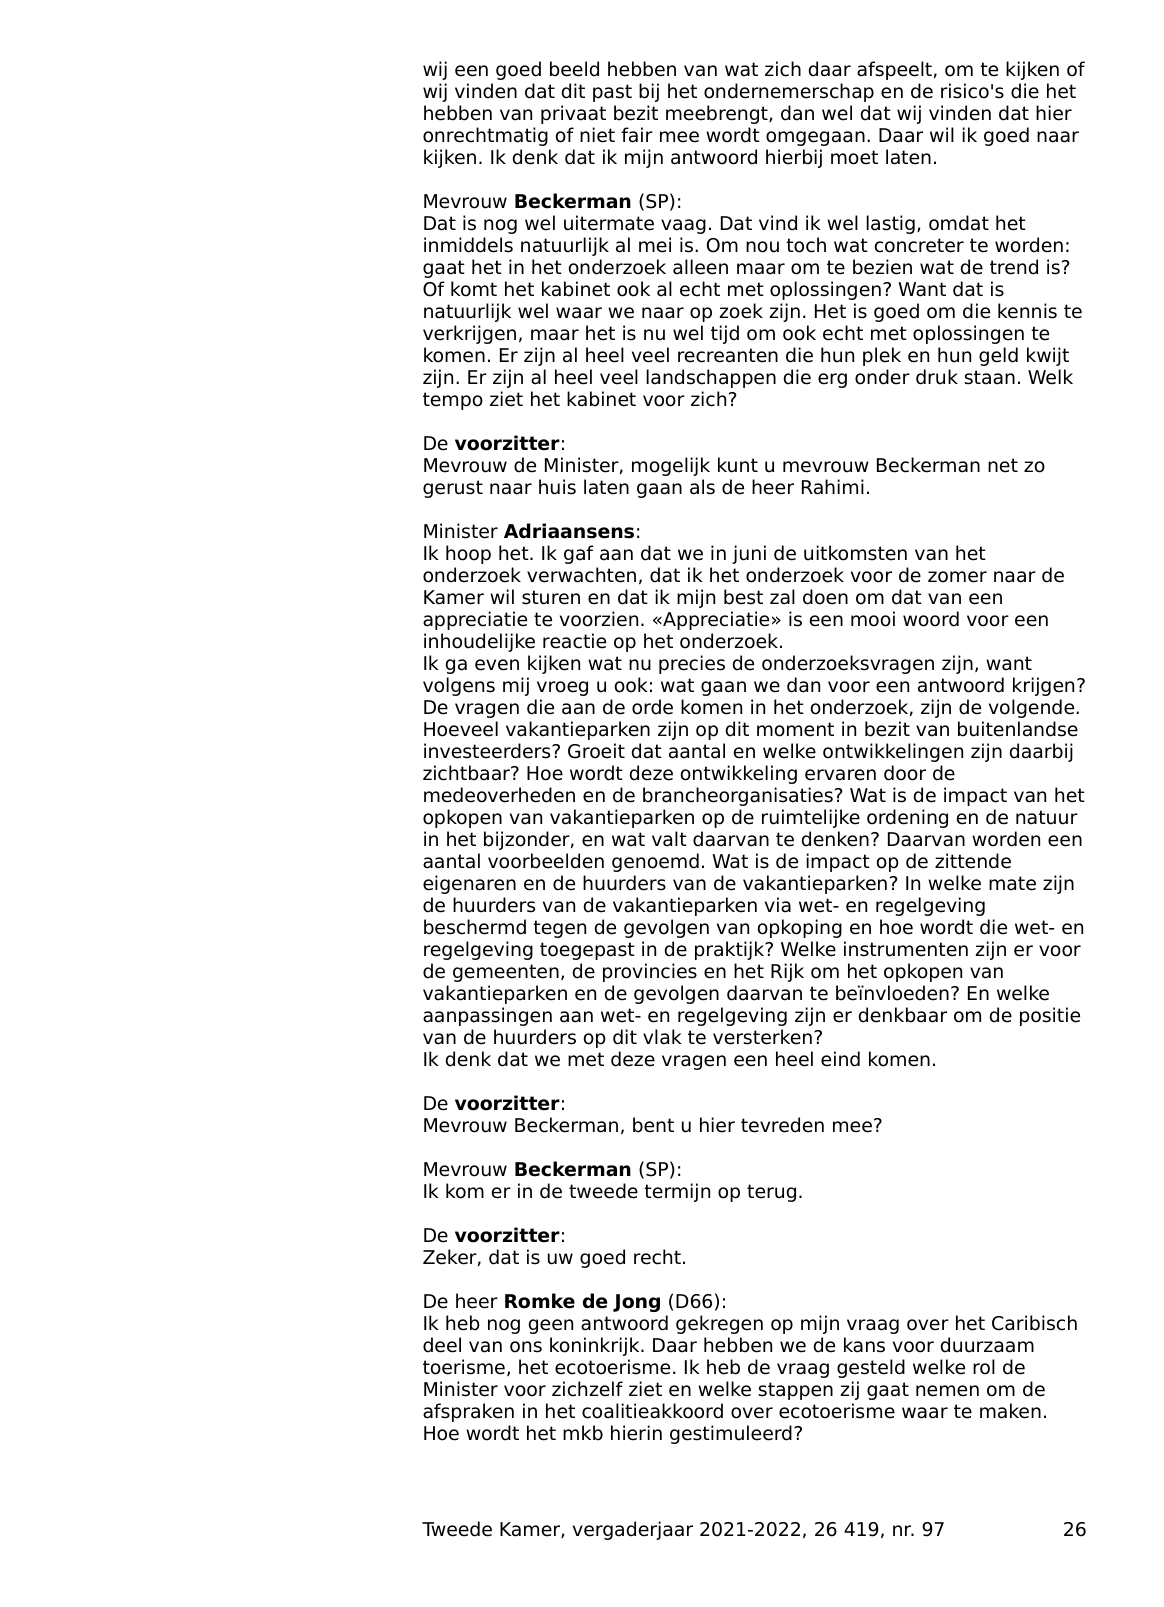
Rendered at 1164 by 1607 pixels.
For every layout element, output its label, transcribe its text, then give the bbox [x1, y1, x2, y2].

text Ik ga even kijken wat nu precies de onderzoeksvragen zijn, want volgens mij vroeg u ook: wat gaan we dan voor een antwoord krijgen? De vragen die aan de orde komen in het onderzoek, zijn de volgende. Hoeveel vakantieparken zijn op dit moment in bezit van buitenlandse investeerders? Groeit dat aantal en welke ontwikkelingen zijn daarbij zichtbaar? Hoe wordt deze ontwikkeling ervaren door de medeoverheden en de brancheorganisaties? Wat is de impact van het opkopen van vakantieparken op de ruimtelijke ordening en de natuur in het bijzonder, en wat valt daarvan te denken? Daarvan worden een aantal voorbeelden genoemd. Wat is de impact op de zittende eigenaren en de huurders van de vakantieparken? In welke mate zijn de huurders van de vakantieparken via wet- en regelgeving beschermd tegen de gevolgen van opkoping en hoe wordt die wet- en regelgeving toegepast in de praktijk? Welke instrumenten zijn er voor de gemeenten, de provincies en het Rijk om het opkopen van vakantieparken en de gevolgen daarvan te beïnvloeden? En welke aanpassingen aan wet- en regelgeving zijn er denkbaar om de positie van de huurders op dit vlak te versterken? [422, 653, 1087, 1049]
text Mevrouw Beckerman, bent u hier tevreden mee? [422, 1115, 1087, 1137]
text Mevrouw Beckerman (SP): [422, 191, 1087, 213]
text De voorzitter: [422, 1093, 1087, 1115]
text Zeker, dat is uw goed recht. [422, 1247, 1087, 1269]
text Minister Adriaansens: [422, 521, 1087, 543]
text Mevrouw Beckerman (SP): [422, 1159, 1087, 1181]
text Ik heb nog geen antwoord gekregen op mijn vraag over het Caribisch deel van ons koninkrijk. Daar hebben we de kans voor duurzaam toerisme, het ecotoerisme. Ik heb de vraag gesteld welke rol de Minister voor zichzelf ziet en welke stappen zij gaat nemen om de afspraken in het coalitieakkoord over ecotoerisme waar te maken. Hoe wordt het mkb hierin gestimuleerd? [422, 1313, 1087, 1445]
text De voorzitter: [422, 433, 1087, 455]
text Ik kom er in de tweede termijn op terug. [422, 1181, 1087, 1203]
text Ik hoop het. Ik gaf aan dat we in juni de uitkomsten van het onderzoek verwachten, dat ik het onderzoek voor de zomer naar de Kamer wil sturen en dat ik mijn best zal doen om dat van een appreciatie te voorzien. «Appreciatie» is een mooi woord voor een inhoudelijke reactie op het onderzoek. [422, 543, 1087, 653]
text wij een goed beeld hebben van wat zich daar afspeelt, om te kijken of wij vinden dat dit past bij het ondernemerschap en de risico's die het hebben van privaat bezit meebrengt, dan wel dat wij vinden dat hier onrechtmatig of niet fair mee wordt omgegaan. Daar wil ik goed naar kijken. Ik denk dat ik mijn antwoord hierbij moet laten. [422, 59, 1087, 169]
text De voorzitter: [422, 1225, 1087, 1247]
text Mevrouw de Minister, mogelijk kunt u mevrouw Beckerman net zo gerust naar huis laten gaan als de heer Rahimi. [422, 455, 1087, 499]
text Dat is nog wel uitermate vaag. Dat vind ik wel lastig, omdat het inmiddels natuurlijk al mei is. Om nou toch wat concreter te worden: gaat het in het onderzoek alleen maar om te bezien wat de trend is? Of komt het kabinet ook al echt met oplossingen? Want dat is natuurlijk wel waar we naar op zoek zijn. Het is goed om die kennis te verkrijgen, maar het is nu wel tijd om ook echt met oplossingen te komen. Er zijn al heel veel recreanten die hun plek en hun geld kwijt zijn. Er zijn al heel veel landschappen die erg onder druk staan. Welk tempo ziet het kabinet voor zich? [422, 213, 1087, 411]
text De heer Romke de Jong (D66): [422, 1291, 1087, 1313]
text Ik denk dat we met deze vragen een heel eind komen. [422, 1049, 1087, 1071]
